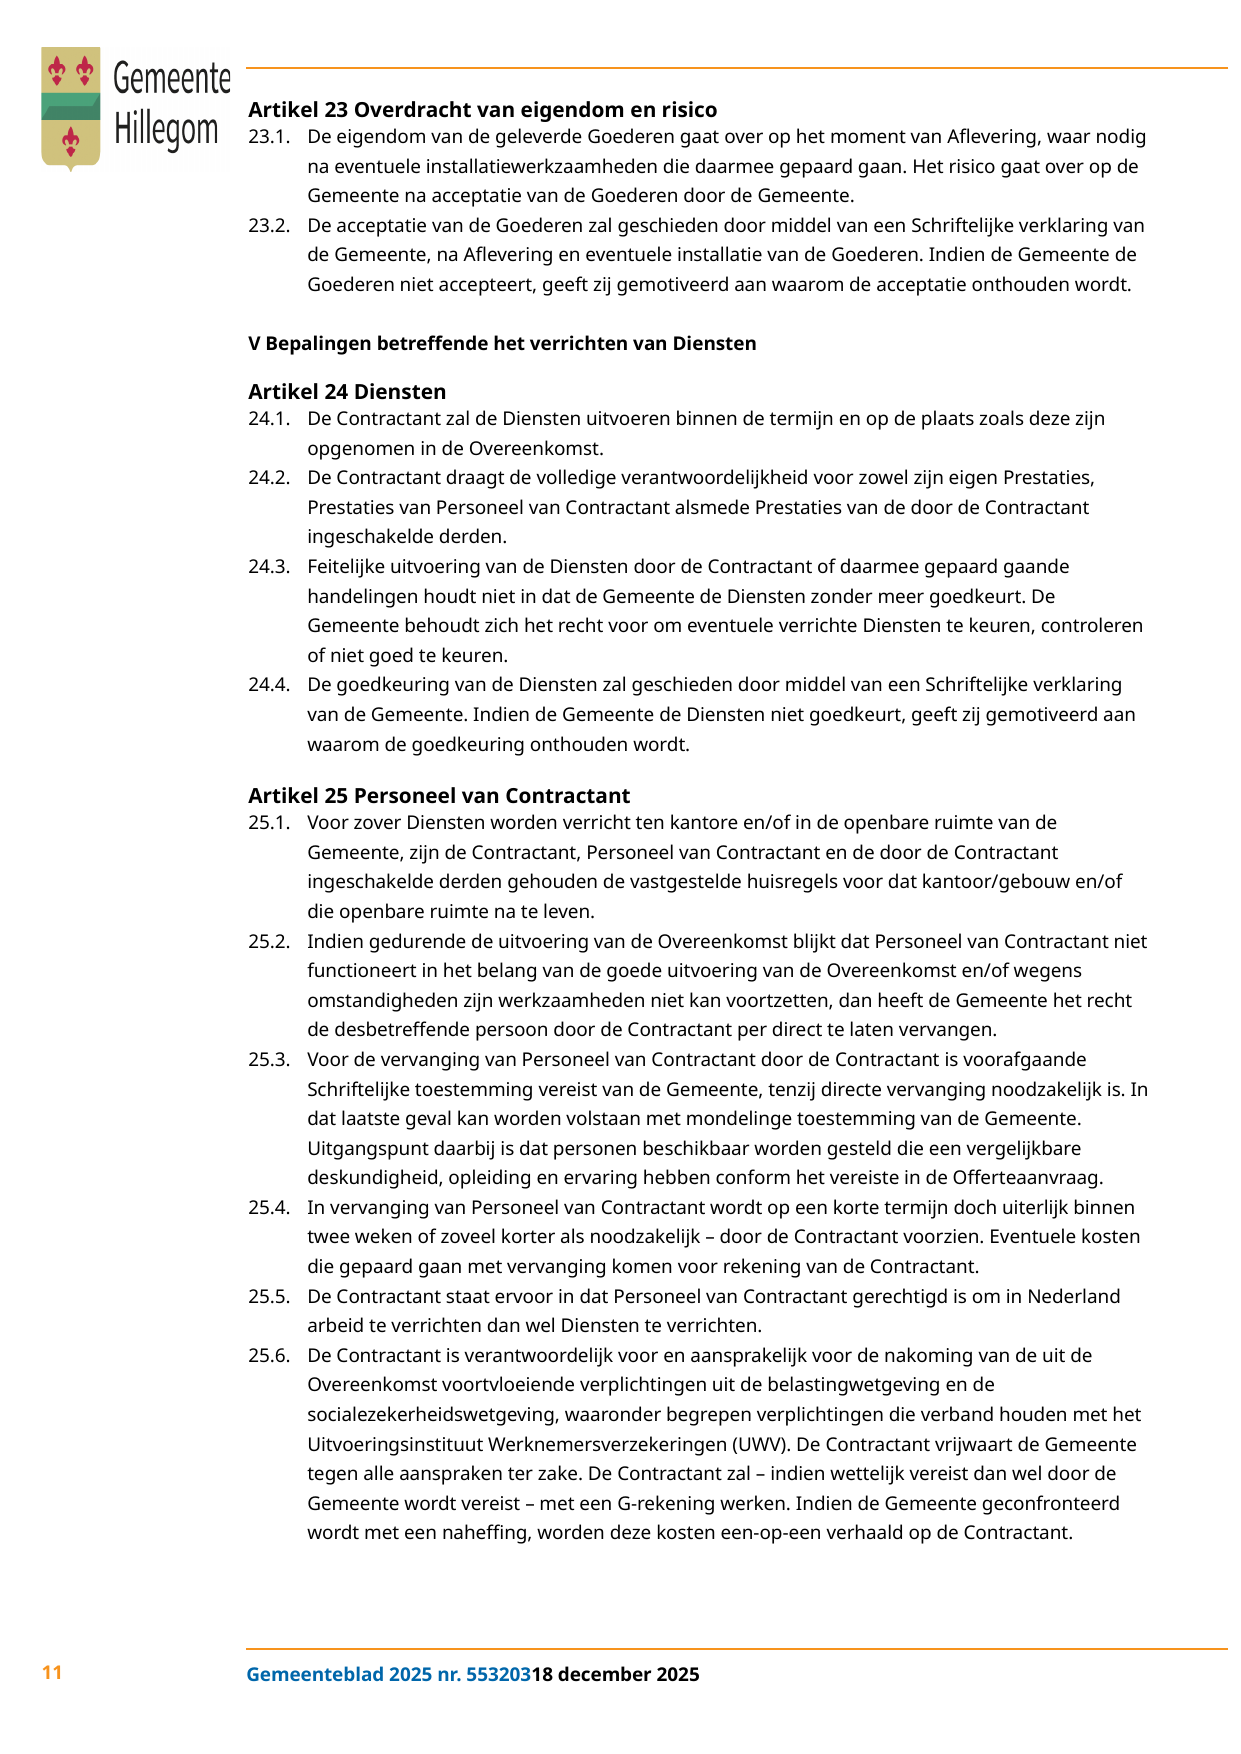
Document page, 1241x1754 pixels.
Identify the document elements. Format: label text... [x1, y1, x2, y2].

list Indien gedurende de uitvoering van de Overeenkomst blijkt dat Personeel van Contractant niet functioneert in het belang van de goede uitvoering van de Overeenkomst en/of wegens omstandigheden zijn werkzaamheden niet kan voortzetten, dan heeft de Gemeente het recht de desbetreffende persoon door de Contractant per direct te laten vervangen. [248, 928, 1152, 1042]
list Voor de vervanging van Personeel van Contractant door de Contractant is voorafgaande Schriftelijke toestemming vereist van de Gemeente, tenzij directe vervanging noodzakelijk is. In dat laatste geval kan worden volstaan met mondelinge toestemming van de Gemeente. Uitgangspunt daarbij is dat personen beschikbaar worden gesteld die een vergelijkbare deskundigheid, opleiding en ervaring hebben conform het vereiste in de Offerteaanvraag. [248, 1046, 1152, 1190]
list Voor zover Diensten worden verricht ten kantore en/of in de openbare ruimte van de Gemeente, zijn de Contractant, Personeel van Contractant en de door de Contractant ingeschakelde derden gehouden de vastgestelde huisregels voor dat kantoor/gebouw en/of die openbare ruimte na te leven. [248, 809, 1152, 924]
list Feitelijke uitvoering van de Diensten door de Contractant of daarmee gepaard gaande handelingen houdt niet in dat de Gemeente de Diensten zonder meer goedkeurt. De Gemeente behoudt zich het recht voor om eventuele verrichte Diensten te keuren, controleren of niet goed te keuren. [248, 553, 1152, 668]
list De Contractant staat ervoor in dat Personeel van Contractant gerechtigd is om in Nederland arbeid te verrichten dan wel Diensten te verrichten. [248, 1283, 1152, 1338]
text Artikel 25 Personeel van Contractant [248, 781, 1152, 809]
text Artikel 24 Diensten [248, 377, 1152, 405]
list De Contractant zal de Diensten uitvoeren binnen de termijn en op de plaats zoals deze zijn opgenomen in de Overeenkomst. [248, 405, 1152, 461]
picture [41, 47, 231, 172]
list De acceptatie van de Goederen zal geschieden door middel van een Schriftelijke verklaring van de Gemeente, na Aflevering en eventuele installatie van de Goederen. Indien de Gemeente de Goederen niet accepteert, geeft zij gemotiveerd aan waarom de acceptatie onthouden wordt. [248, 212, 1152, 297]
text Artikel 23 Overdracht van eigendom en risico [248, 95, 1152, 123]
list In vervanging van Personeel van Contractant wordt op een korte termijn doch uiterlijk binnen twee weken of zoveel korter als noodzakelijk – door de Contractant voorzien. Eventuele kosten die gepaard gaan met vervanging komen voor rekening van de Contractant. [248, 1194, 1152, 1279]
list De goedkeuring van de Diensten zal geschieden door middel van een Schriftelijke verklaring van de Gemeente. Indien de Gemeente de Diensten niet goedkeurt, geeft zij gemotiveerd aan waarom de goedkeuring onthouden wordt. [248, 672, 1152, 756]
list De Contractant draagt de volledige verantwoordelijkheid voor zowel zijn eigen Prestaties, Prestaties van Personeel van Contractant alsmede Prestaties van de door de Contractant ingeschakelde derden. [248, 464, 1152, 549]
list De Contractant is verantwoordelijk voor en aansprakelijk voor de nakoming van de uit de Overeenkomst voortvloeiende verplichtingen uit de belastingwetgeving en de socialezekerheidswetgeving, waaronder begrepen verplichtingen die verband houden met het Uitvoeringsinstituut Werknemersverzekeringen (UWV). De Contractant vrijwaart de Gemeente tegen alle aanspraken ter zake. De Contractant zal – indien wettelijk vereist dan wel door de Gemeente wordt vereist – met een G-rekening werken. Indien de Gemeente geconfronteerd wordt met een naheffing, worden deze kosten een-op-een verhaald op de Contractant. [248, 1342, 1152, 1545]
text V Bepalingen betreffende het verrichten van Diensten [248, 330, 1152, 356]
list De eigendom van de geleverde Goederen gaat over op het moment van Aflevering, waar nodig na eventuele installatiewerkzaamheden die daarmee gepaard gaan. Het risico gaat over op de Gemeente na acceptatie van de Goederen door de Gemeente. [248, 123, 1152, 208]
